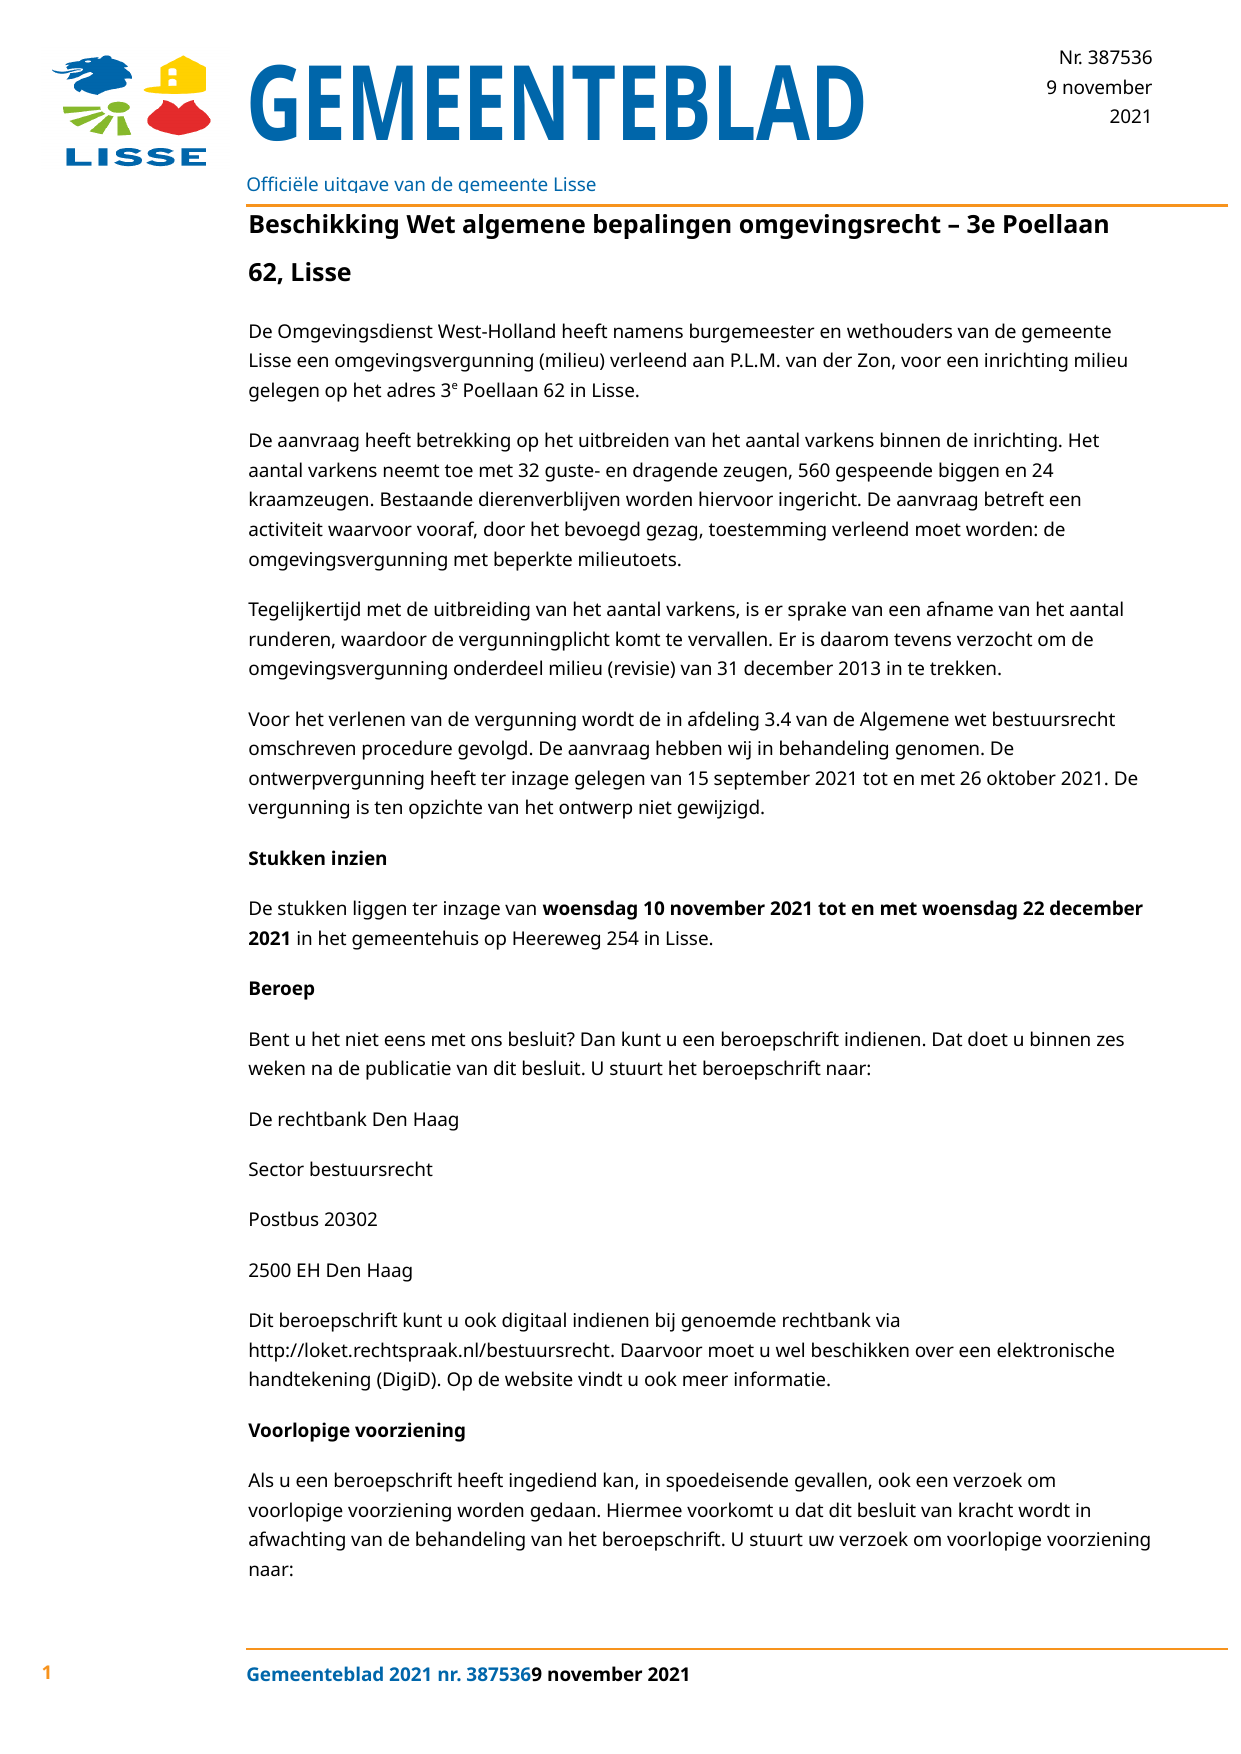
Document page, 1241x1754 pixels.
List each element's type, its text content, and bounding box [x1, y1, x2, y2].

text De Omgevingsdienst West-Holland heeft namens burgemeester en wethouders van de gemeente Lisse een omgevingsvergunning (milieu) verleend aan P.L.M. van der Zon, voor een inrichting milieu gelegen op het adres 3e Poellaan 62 in Lisse. [248, 318, 1152, 403]
text Sector bestuursrecht [248, 1156, 1152, 1182]
text Bent u het niet eens met ons besluit? Dan kunt u een beroepschrift indienen. Dat doet u binnen zes weken na de publicatie van dit besluit. U stuurt het beroepschrift naar: [248, 1026, 1152, 1081]
text De rechtbank Den Haag [248, 1106, 1152, 1132]
text Postbus 20302 [248, 1207, 1152, 1232]
picture [41, 47, 231, 172]
text De stukken liggen ter inzage van woensdag 10 november 2021 tot en met woensdag 22 december 2021 in het gemeentehuis op Heereweg 254 in Lisse. [248, 895, 1152, 951]
text Dit beroepschrift kunt u ook digitaal indienen bij genoemde rechtbank via http://loket.rechtspraak.nl/bestuursrecht. Daarvoor moet u wel beschikken over een elektronische handtekening (DigiD). Op de website vindt u ook meer informatie. [248, 1307, 1152, 1392]
text De aanvraag heeft betrekking op het uitbreiden van het aantal varkens binnen de inrichting. Het aantal varkens neemt toe met 32 guste- en dragende zeugen, 560 gespeende biggen en 24 kraamzeugen. Bestaande dierenverblijven worden hiervoor ingericht. De aanvraag betreft een activiteit waarvoor vooraf, door het bevoegd gezag, toestemming verleend moet worden: de omgevingsvergunning met beperkte milieutoets. [248, 427, 1152, 572]
text Stukken inzien [248, 845, 1152, 871]
text 2500 EH Den Haag [248, 1257, 1152, 1283]
text Beroep [248, 975, 1152, 1001]
text Voorlopige voorziening [248, 1417, 1152, 1443]
text Als u een beroepschrift heeft ingediend kan, in spoedeisende gevallen, ook een verzoek om voorlopige voorziening worden gedaan. Hiermee voorkomt u dat dit besluit van kracht wordt in afwachting van de behandeling van het beroepschrift. U stuurt uw verzoek om voorlopige voorziening naar: [248, 1467, 1152, 1582]
text Tegelijkertijd met de uitbreiding van het aantal varkens, is er sprake van een afname van het aantal runderen, waardoor de vergunningplicht komt te vervallen. Er is daarom tevens verzocht om de omgevingsvergunning onderdeel milieu (revisie) van 31 december 2013 in te trekken. [248, 596, 1152, 681]
text Voor het verlenen van de vergunning wordt de in afdeling 3.4 van de Algemene wet bestuursrecht omschreven procedure gevolgd. De aanvraag hebben wij in behandeling genomen. De ontwerpvergunning heeft ter inzage gelegen van 15 september 2021 tot en met 26 oktober 2021. De vergunning is ten opzichte van het ontwerp niet gewijzigd. [248, 706, 1152, 820]
text Beschikking Wet algemene bepalingen omgevingsrecht – 3e Poellaan 62, Lisse [248, 207, 1152, 288]
